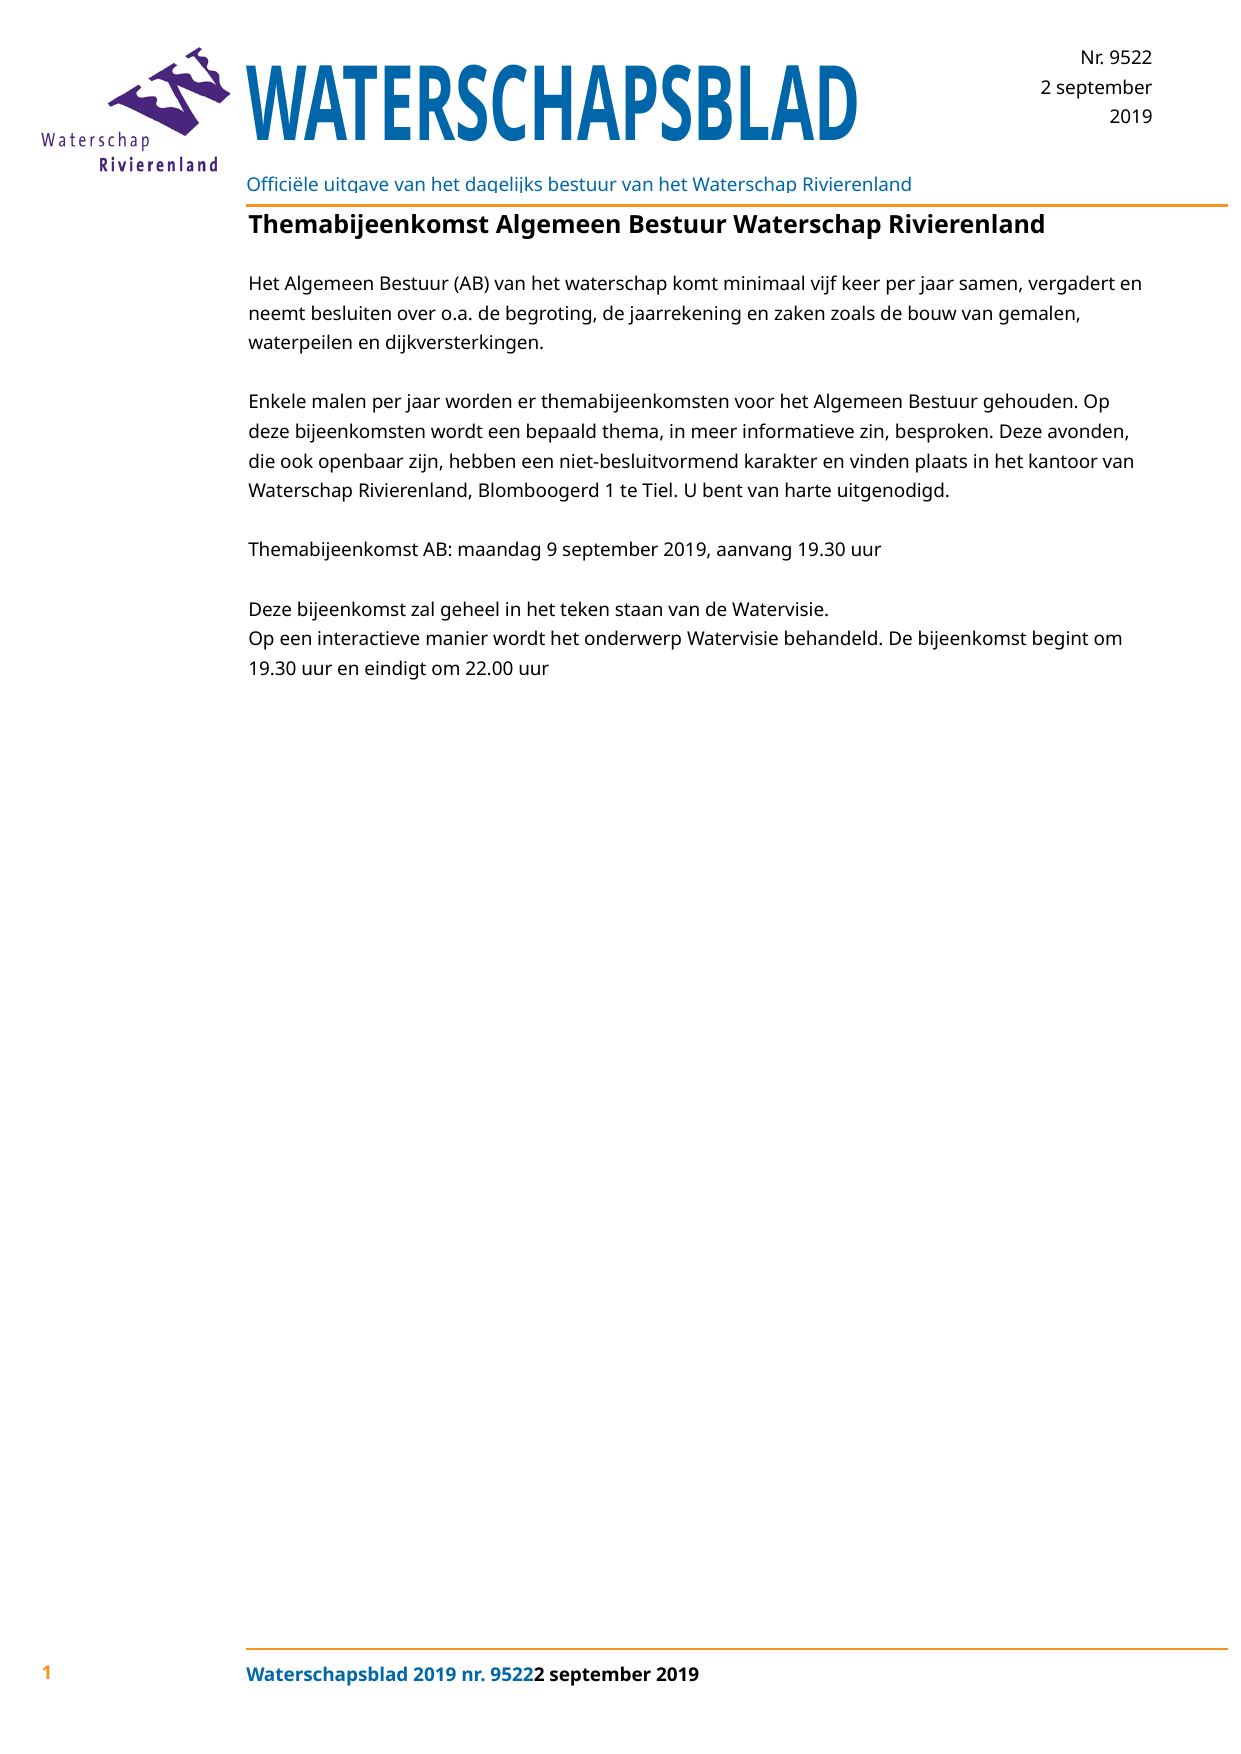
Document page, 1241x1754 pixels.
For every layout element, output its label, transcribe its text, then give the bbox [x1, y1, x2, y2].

text Themabijeenkomst Algemeen Bestuur Waterschap Rivierenland [248, 207, 1152, 241]
text Op een interactieve manier wordt het onderwerp Watervisie behandeld. De bijeenkomst begint om 19.30 uur en eindigt om 22.00 uur [248, 625, 1152, 681]
text Het Algemeen Bestuur (AB) van het waterschap komt minimaal vijf keer per jaar samen, vergadert en neemt besluiten over o.a. de begroting, de jaarrekening en zaken zoals de bouw van gemalen, waterpeilen en dijkversterkingen. [248, 270, 1152, 355]
text Deze bijeenkomst zal geheel in het teken staan van de Watervisie. [248, 596, 1152, 621]
text Themabijeenkomst AB: maandag 9 september 2019, aanvang 19.30 uur [248, 537, 1152, 562]
picture [41, 47, 231, 172]
text Enkele malen per jaar worden er themabijeenkomsten voor het Algemeen Bestuur gehouden. Op deze bijeenkomsten wordt een bepaald thema, in meer informatieve zin, besproken. Deze avonden, die ook openbaar zijn, hebben een niet-besluitvormend karakter en vinden plaats in het kantoor van Waterschap Rivierenland, Blomboogerd 1 te Tiel. U bent van harte uitgenodigd. [248, 389, 1152, 503]
